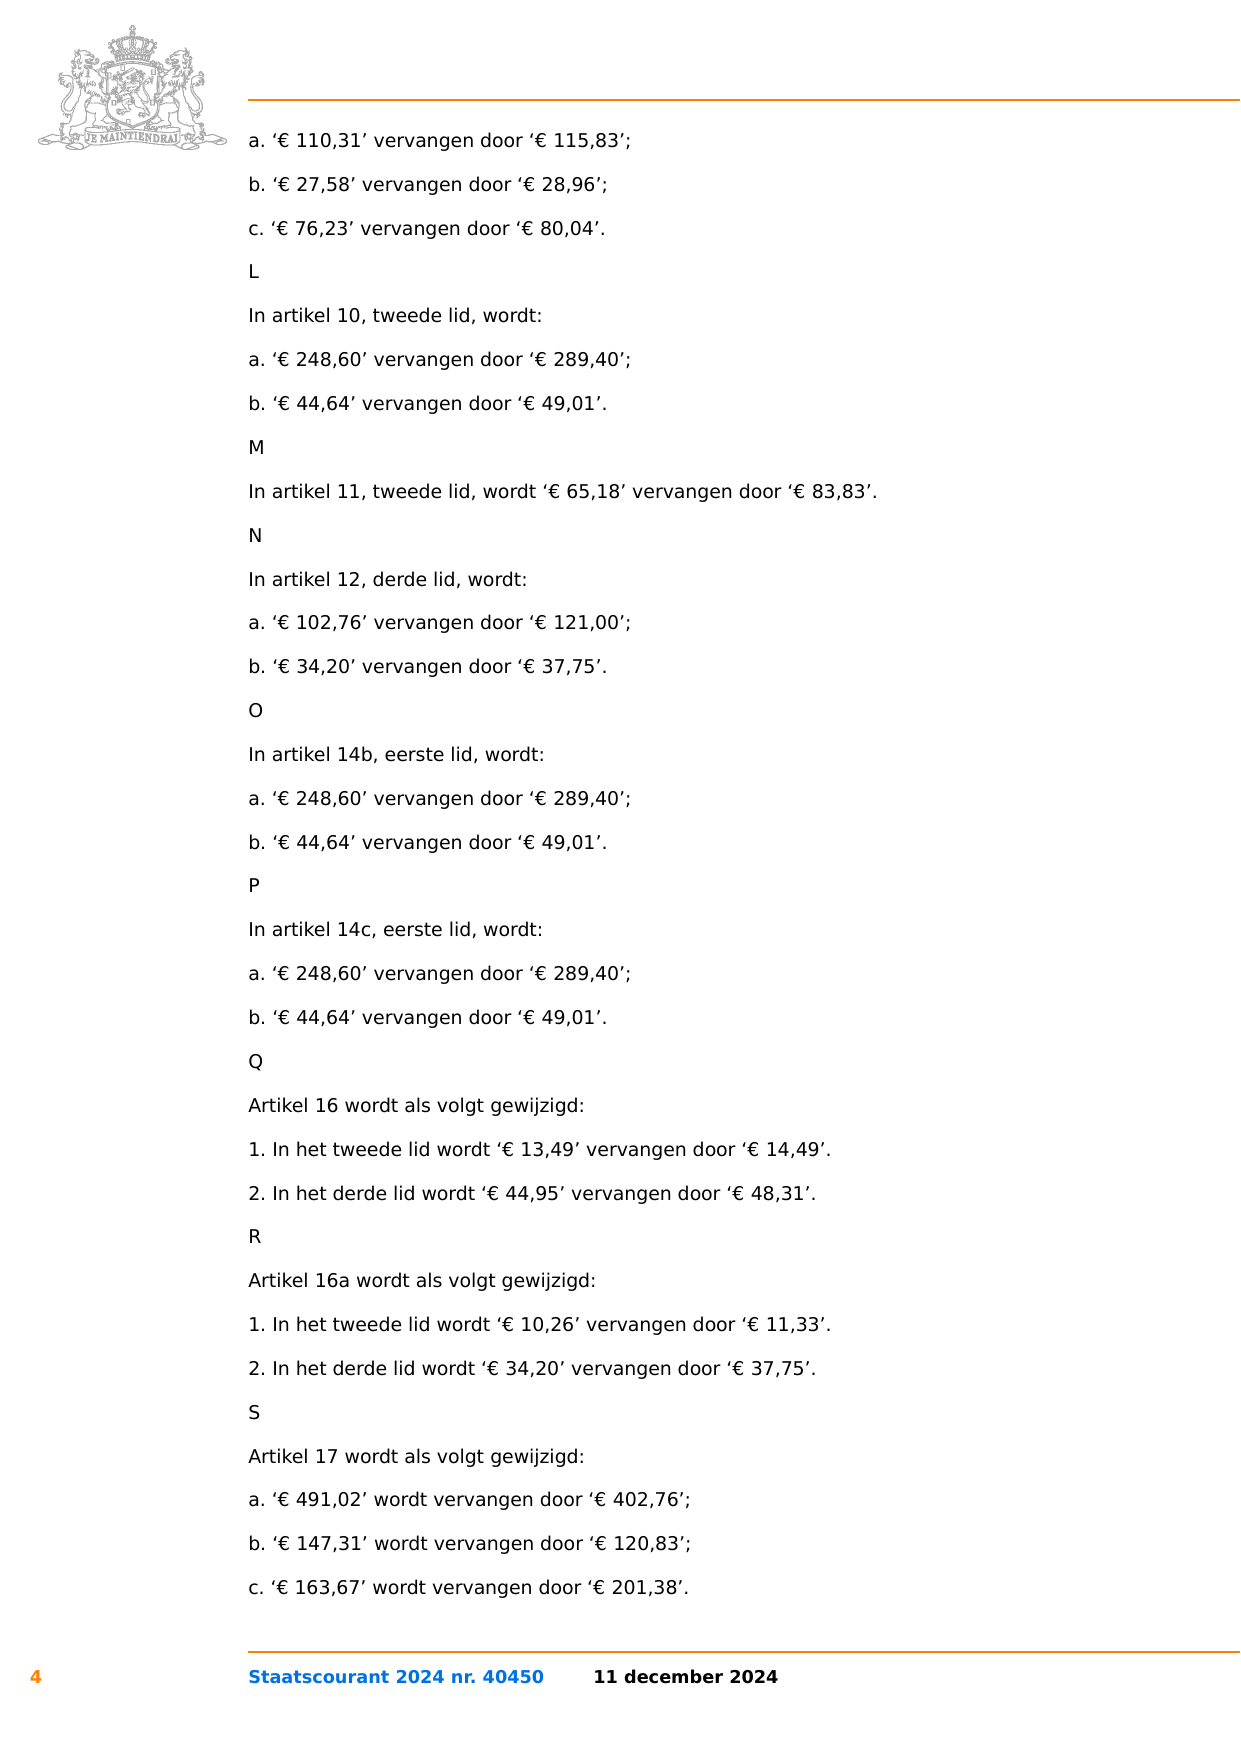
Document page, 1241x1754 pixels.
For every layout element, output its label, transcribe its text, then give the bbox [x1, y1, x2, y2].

text In artikel 12, derde lid, wordt: [248, 568, 1163, 590]
text P [248, 875, 1163, 897]
text In artikel 11, tweede lid, wordt ‘€ 65,18’ vervangen door ‘€ 83,83’. [248, 481, 1163, 503]
text L [248, 261, 1163, 283]
text R [248, 1226, 1163, 1248]
text b. ‘€ 44,64’ vervangen door ‘€ 49,01’. [248, 1007, 1163, 1029]
text b. ‘€ 147,31’ wordt vervangen door ‘€ 120,83’; [248, 1533, 1163, 1555]
text Artikel 16a wordt als volgt gewijzigd: [248, 1270, 1163, 1292]
text b. ‘€ 44,64’ vervangen door ‘€ 49,01’. [248, 832, 1163, 853]
text a. ‘€ 248,60’ vervangen door ‘€ 289,40’; [248, 788, 1163, 810]
text N [248, 524, 1163, 547]
text a. ‘€ 248,60’ vervangen door ‘€ 289,40’; [248, 963, 1163, 985]
text 1. In het tweede lid wordt ‘€ 13,49’ vervangen door ‘€ 14,49’. [248, 1138, 1163, 1161]
text O [248, 700, 1163, 722]
text M [248, 437, 1163, 459]
text b. ‘€ 44,64’ vervangen door ‘€ 49,01’. [248, 393, 1163, 415]
text a. ‘€ 491,02’ wordt vervangen door ‘€ 402,76’; [248, 1489, 1163, 1511]
text Artikel 17 wordt als volgt gewijzigd: [248, 1446, 1163, 1467]
text Artikel 16 wordt als volgt gewijzigd: [248, 1095, 1163, 1117]
text In artikel 10, tweede lid, wordt: [248, 305, 1163, 327]
text In artikel 14b, eerste lid, wordt: [248, 744, 1163, 766]
text a. ‘€ 248,60’ vervangen door ‘€ 289,40’; [248, 349, 1163, 371]
text Q [248, 1051, 1163, 1073]
text c. ‘€ 163,67’ wordt vervangen door ‘€ 201,38’. [248, 1577, 1163, 1599]
text 1. In het tweede lid wordt ‘€ 10,26’ vervangen door ‘€ 11,33’. [248, 1314, 1163, 1336]
text b. ‘€ 34,20’ vervangen door ‘€ 37,75’. [248, 656, 1163, 678]
text 2. In het derde lid wordt ‘€ 44,95’ vervangen door ‘€ 48,31’. [248, 1182, 1163, 1204]
text S [248, 1402, 1163, 1424]
picture [38, 25, 227, 150]
text In artikel 14c, eerste lid, wordt: [248, 919, 1163, 941]
text b. ‘€ 27,58’ vervangen door ‘€ 28,96’; [248, 174, 1163, 196]
text c. ‘€ 76,23’ vervangen door ‘€ 80,04’. [248, 218, 1163, 239]
text a. ‘€ 102,76’ vervangen door ‘€ 121,00’; [248, 612, 1163, 634]
text a. ‘€ 110,31’ vervangen door ‘€ 115,83’; [248, 130, 1163, 152]
text 2. In het derde lid wordt ‘€ 34,20’ vervangen door ‘€ 37,75’. [248, 1358, 1163, 1380]
